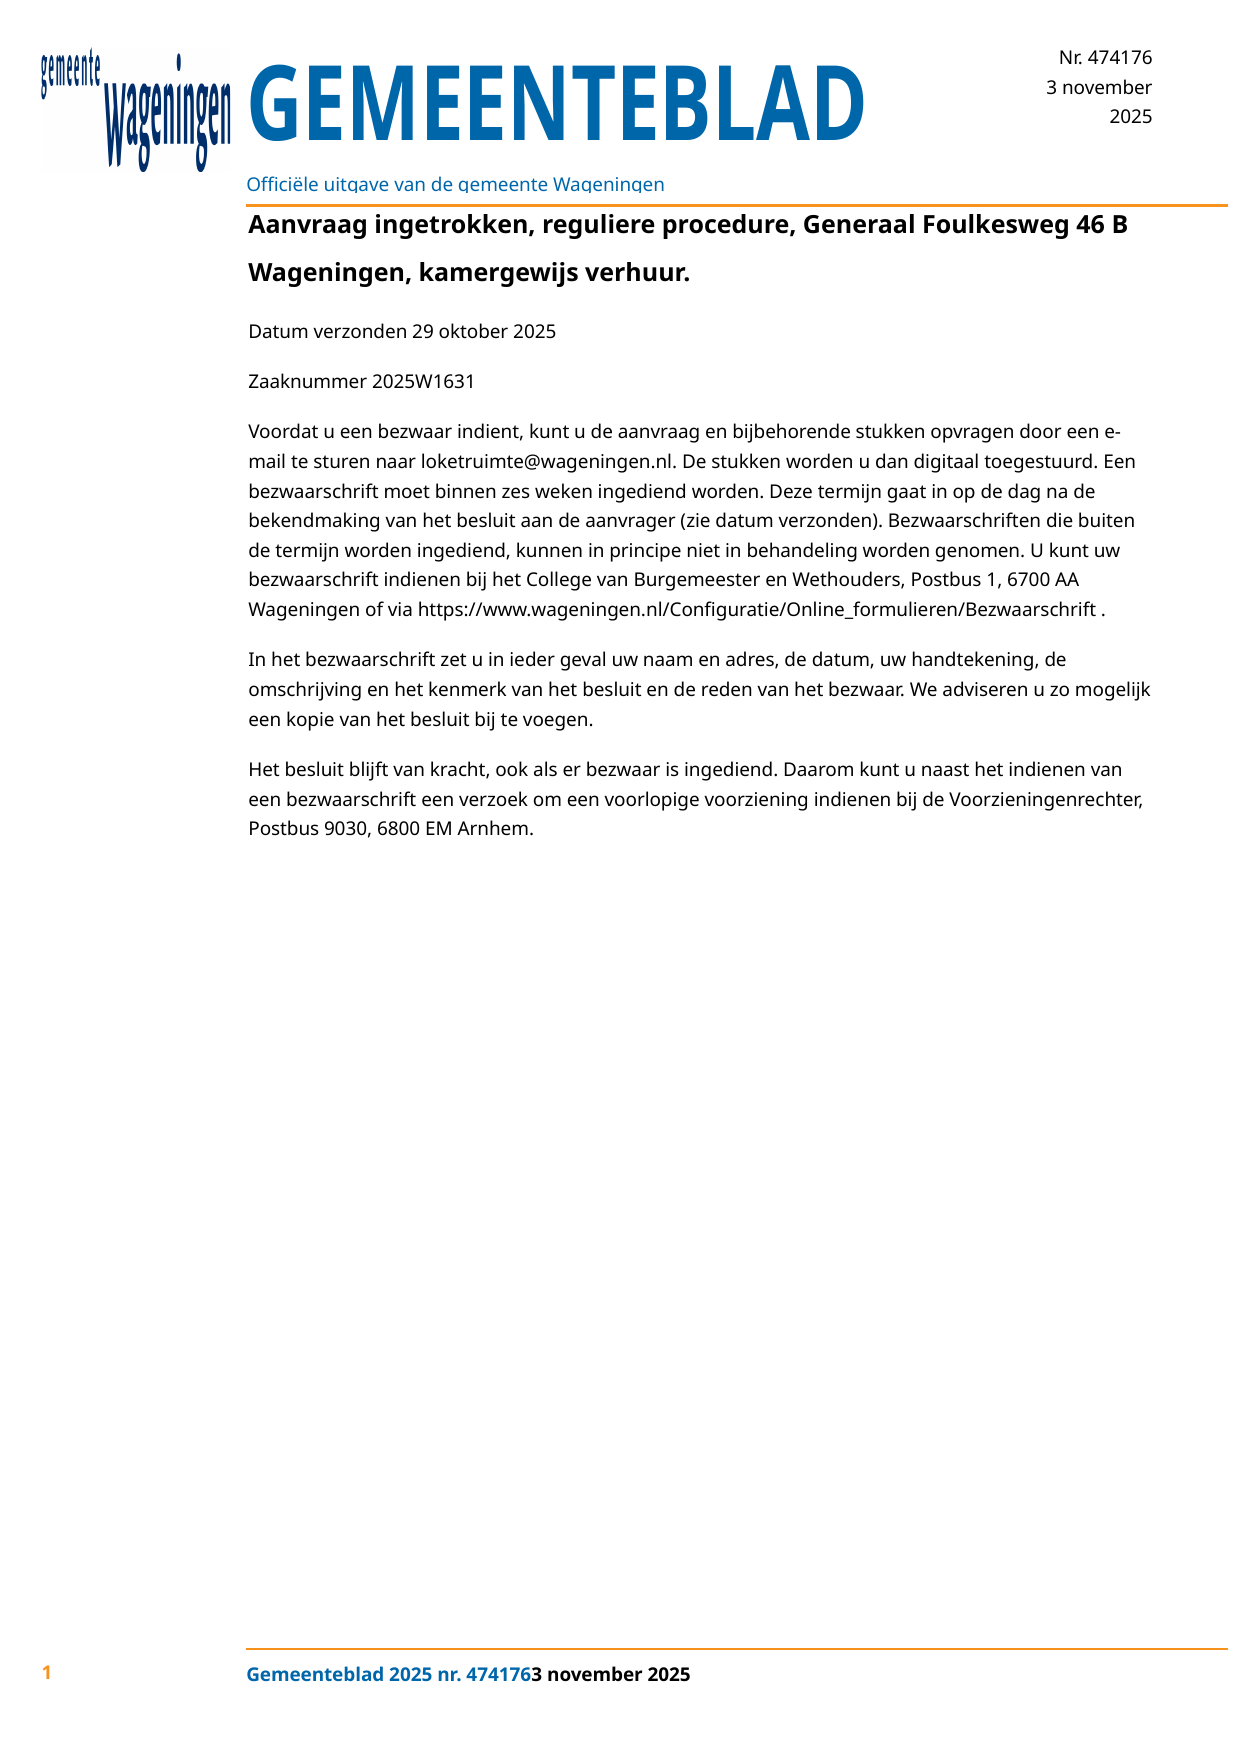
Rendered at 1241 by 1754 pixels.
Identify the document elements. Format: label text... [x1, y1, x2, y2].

text Datum verzonden 29 oktober 2025 [248, 318, 1152, 344]
text Voordat u een bezwaar indient, kunt u de aanvraag en bijbehorende stukken opvragen door een e-mail te sturen naar loketruimte@wageningen.nl. De stukken worden u dan digitaal toegestuurd. Een bezwaarschrift moet binnen zes weken ingediend worden. Deze termijn gaat in op de dag na de bekendmaking van het besluit aan de aanvrager (zie datum verzonden). Bezwaarschriften die buiten de termijn worden ingediend, kunnen in principe niet in behandeling worden genomen. U kunt uw bezwaarschrift indienen bij het College van Burgemeester en Wethouders, Postbus 1, 6700 AA Wageningen of via https://www.wageningen.nl/Configuratie/Online_formulieren/Bezwaarschrift . [248, 419, 1152, 622]
text Zaaknummer 2025W1631 [248, 368, 1152, 394]
text Het besluit blijft van kracht, ook als er bezwaar is ingediend. Daarom kunt u naast het indienen van een bezwaarschrift een verzoek om een voorlopige voorziening indienen bij de Voorzieningenrechter, Postbus 9030, 6800 EM Arnhem. [248, 756, 1152, 841]
text Aanvraag ingetrokken, reguliere procedure, Generaal Foulkesweg 46 B Wageningen, kamergewijs verhuur. [248, 207, 1152, 288]
picture [41, 47, 231, 172]
text In het bezwaarschrift zet u in ieder geval uw naam en adres, de datum, uw handtekening, de omschrijving en het kenmerk van het besluit en de reden van het bezwaar. We adviseren u zo mogelijk een kopie van het besluit bij te voegen. [248, 647, 1152, 732]
